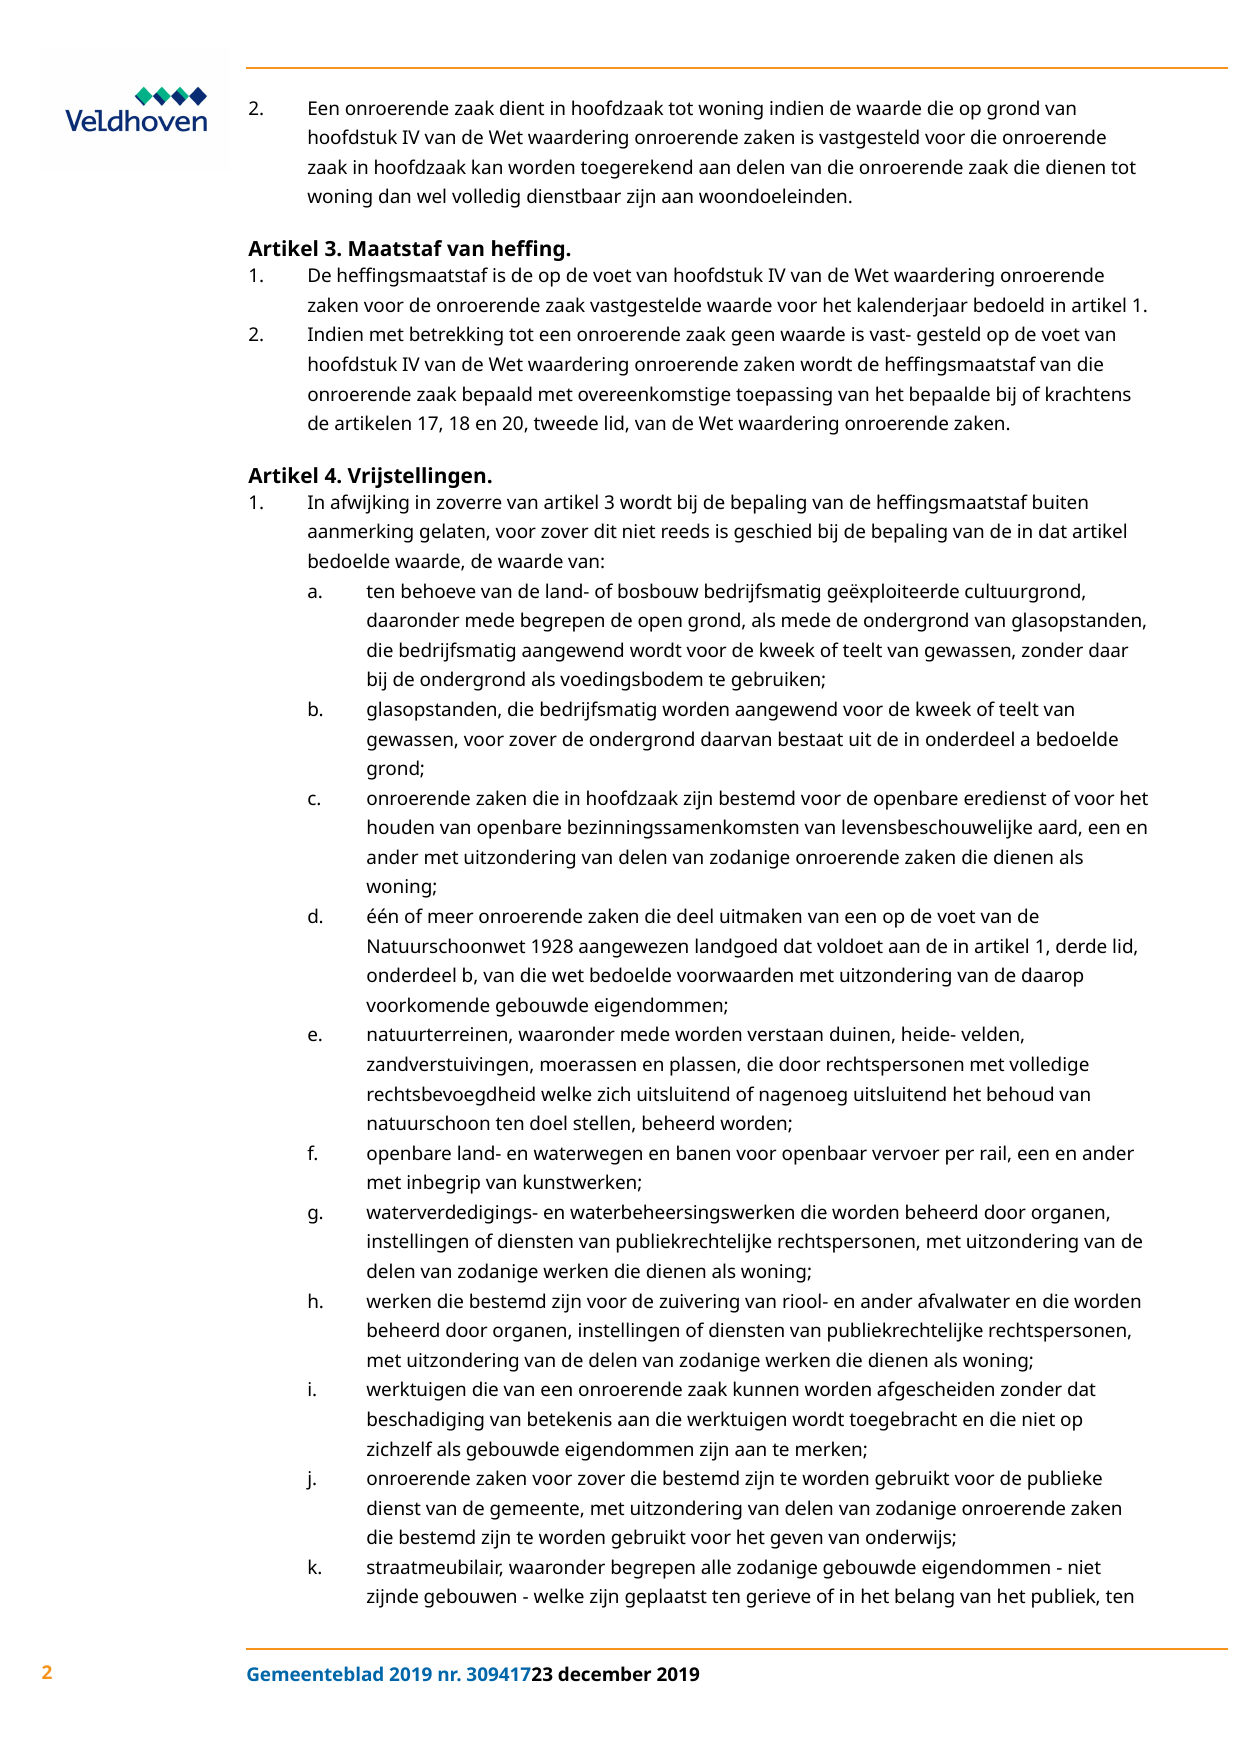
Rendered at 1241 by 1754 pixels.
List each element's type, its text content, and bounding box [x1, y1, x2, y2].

list één of meer onroerende zaken die deel uitmaken van een op de voet van de Natuurschoonwet 1928 aangewezen landgoed dat voldoet aan de in artikel 1, derde lid, onderdeel b, van die wet bedoelde voorwaarden met uitzondering van de daarop voorkomende gebouwde eigendommen; [307, 903, 1152, 1018]
text Artikel 4. Vrijstellingen. [248, 461, 1152, 489]
list In afwijking in zoverre van artikel 3 wordt bij de bepaling van de heffingsmaatstaf buiten aanmerking gelaten, voor zover dit niet reeds is geschied bij de bepaling van de in dat artikel bedoelde waarde, de waarde van: [248, 489, 1152, 574]
list glasopstanden, die bedrijfsmatig worden aangewend voor de kweek of teelt van gewassen, voor zover de ondergrond daarvan bestaat uit de in onderdeel a bedoelde grond; [307, 696, 1152, 781]
list onroerende zaken die in hoofdzaak zijn bestemd voor de openbare eredienst of voor het houden van openbare bezinningssamenkomsten van levensbeschouwelijke aard, een en ander met uitzondering van delen van zodanige onroerende zaken die dienen als woning; [307, 785, 1152, 899]
list onroerende zaken voor zover die bestemd zijn te worden gebruikt voor de publieke dienst van de gemeente, met uitzondering van delen van zodanige onroerende zaken die bestemd zijn te worden gebruikt voor het geven van onderwijs; [307, 1465, 1152, 1550]
list De heffingsmaatstaf is de op de voet van hoofdstuk IV van de Wet waardering onroerende zaken voor de onroerende zaak vastgestelde waarde voor het kalenderjaar bedoeld in artikel 1. [248, 262, 1152, 318]
list waterverdedigings- en waterbeheersingswerken die worden beheerd door organen, instellingen of diensten van publiekrechtelijke rechtspersonen, met uitzondering van de delen van zodanige werken die dienen als woning; [307, 1199, 1152, 1284]
list werken die bestemd zijn voor de zuivering van riool- en ander afvalwater en die worden beheerd door organen, instellingen of diensten van publiekrechtelijke rechtspersonen, met uitzondering van de delen van zodanige werken die dienen als woning; [307, 1288, 1152, 1373]
list openbare land- en waterwegen en banen voor openbaar vervoer per rail, een en ander met inbegrip van kunstwerken; [307, 1140, 1152, 1195]
list Een onroerende zaak dient in hoofdzaak tot woning indien de waarde die op grond van hoofdstuk IV van de Wet waardering onroerende zaken is vastgesteld voor die onroerende zaak in hoofdzaak kan worden toegerekend aan delen van die onroerende zaak die dienen tot woning dan wel volledig dienstbaar zijn aan woondoeleinden. [248, 95, 1152, 209]
list natuurterreinen, waaronder mede worden verstaan duinen, heide- velden, zandverstuivingen, moerassen en plassen, die door rechtspersonen met volledige rechtsbevoegdheid welke zich uitsluitend of nagenoeg uitsluitend het behoud van natuurschoon ten doel stellen, beheerd worden; [307, 1022, 1152, 1136]
picture [41, 47, 231, 172]
list ten behoeve van de land- of bosbouw bedrijfsmatig geëxploiteerde cultuurgrond, daaronder mede begrepen de open grond, als mede de ondergrond van glasopstanden, die bedrijfsmatig aangewend wordt voor de kweek of teelt van gewassen, zonder daar bij de ondergrond als voedingsbodem te gebruiken; [307, 578, 1152, 692]
list Indien met betrekking tot een onroerende zaak geen waarde is vast- gesteld op de voet van hoofdstuk IV van de Wet waardering onroerende zaken wordt de heffingsmaatstaf van die onroerende zaak bepaald met overeenkomstige toepassing van het bepaalde bij of krachtens de artikelen 17, 18 en 20, tweede lid, van de Wet waardering onroerende zaken. [248, 322, 1152, 436]
list werktuigen die van een onroerende zaak kunnen worden afgescheiden zonder dat beschadiging van betekenis aan die werktuigen wordt toegebracht en die niet op zichzelf als gebouwde eigendommen zijn aan te merken; [307, 1377, 1152, 1462]
text Artikel 3. Maatstaf van heffing. [248, 234, 1152, 262]
list straatmeubilair, waaronder begrepen alle zodanige gebouwde eigendommen - niet zijnde gebouwen - welke zijn geplaatst ten gerieve of in het belang van het publiek, ten [307, 1554, 1152, 1609]
